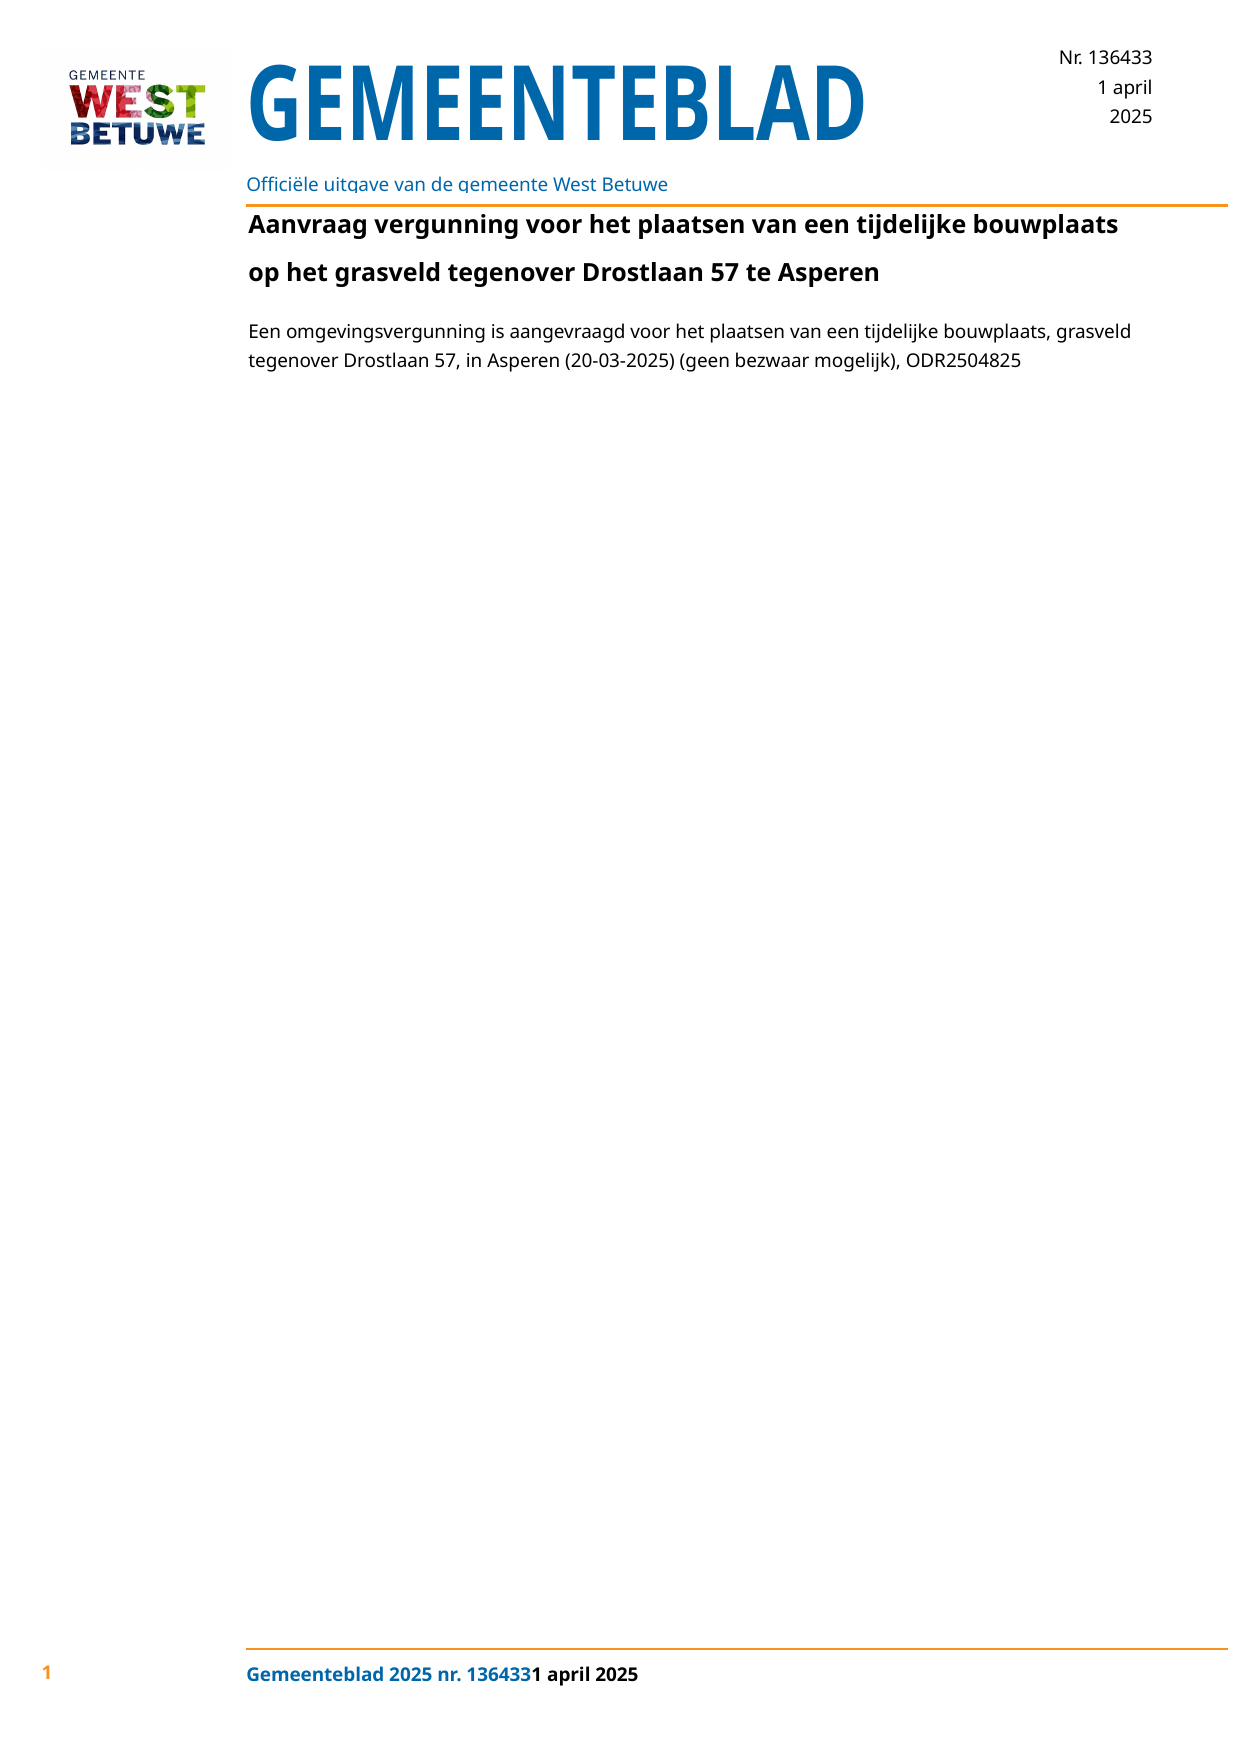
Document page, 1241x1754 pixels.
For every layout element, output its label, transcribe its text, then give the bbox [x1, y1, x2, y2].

text Aanvraag vergunning voor het plaatsen van een tijdelijke bouwplaats op het grasveld tegenover Drostlaan 57 te Asperen [248, 207, 1152, 288]
picture [41, 47, 231, 172]
text Een omgevingsvergunning is aangevraagd voor het plaatsen van een tijdelijke bouwplaats, grasveld tegenover Drostlaan 57, in Asperen (20-03-2025) (geen bezwaar mogelijk), ODR2504825 [248, 318, 1152, 373]
